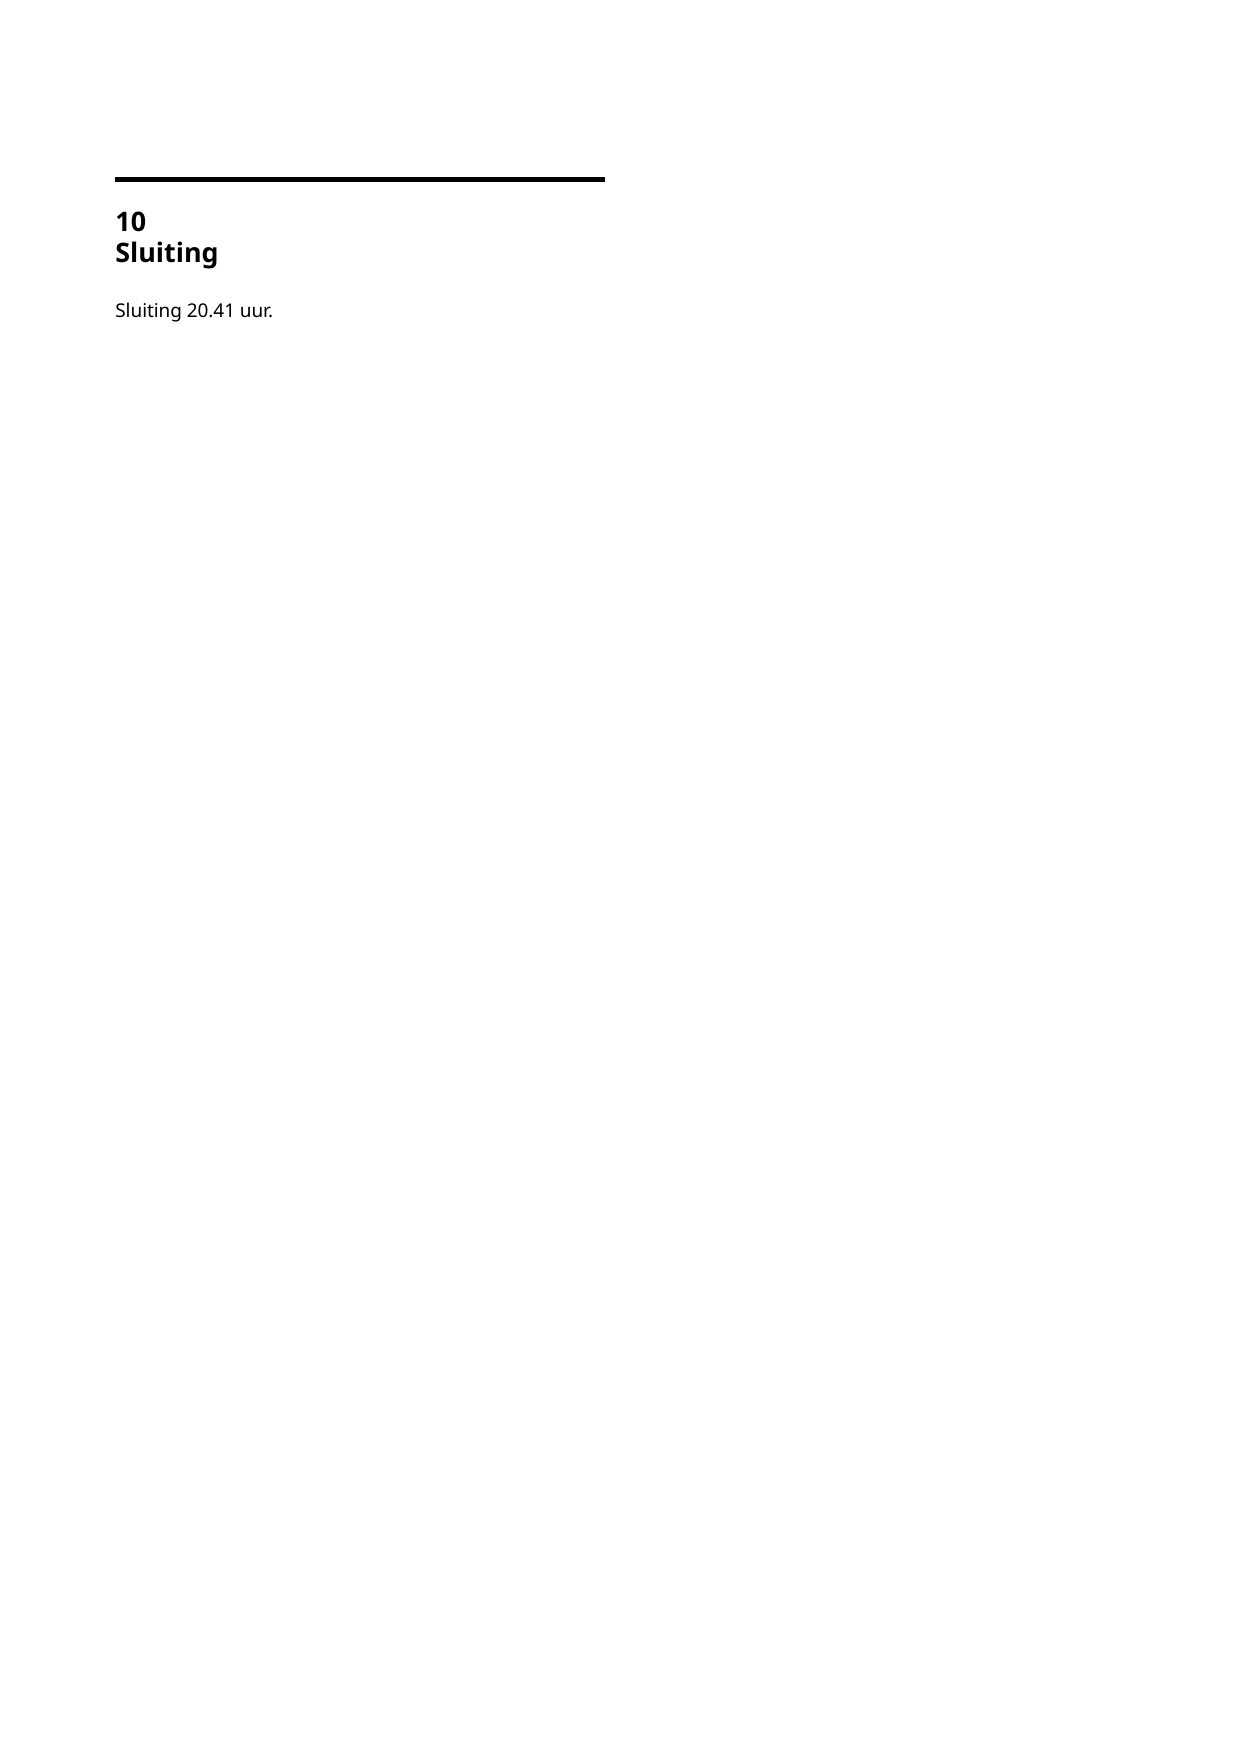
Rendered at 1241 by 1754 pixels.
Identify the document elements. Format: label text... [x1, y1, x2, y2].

text Sluiting [115, 239, 605, 283]
text Sluiting 20.41 uur. [115, 302, 605, 322]
text 10 [115, 203, 605, 239]
